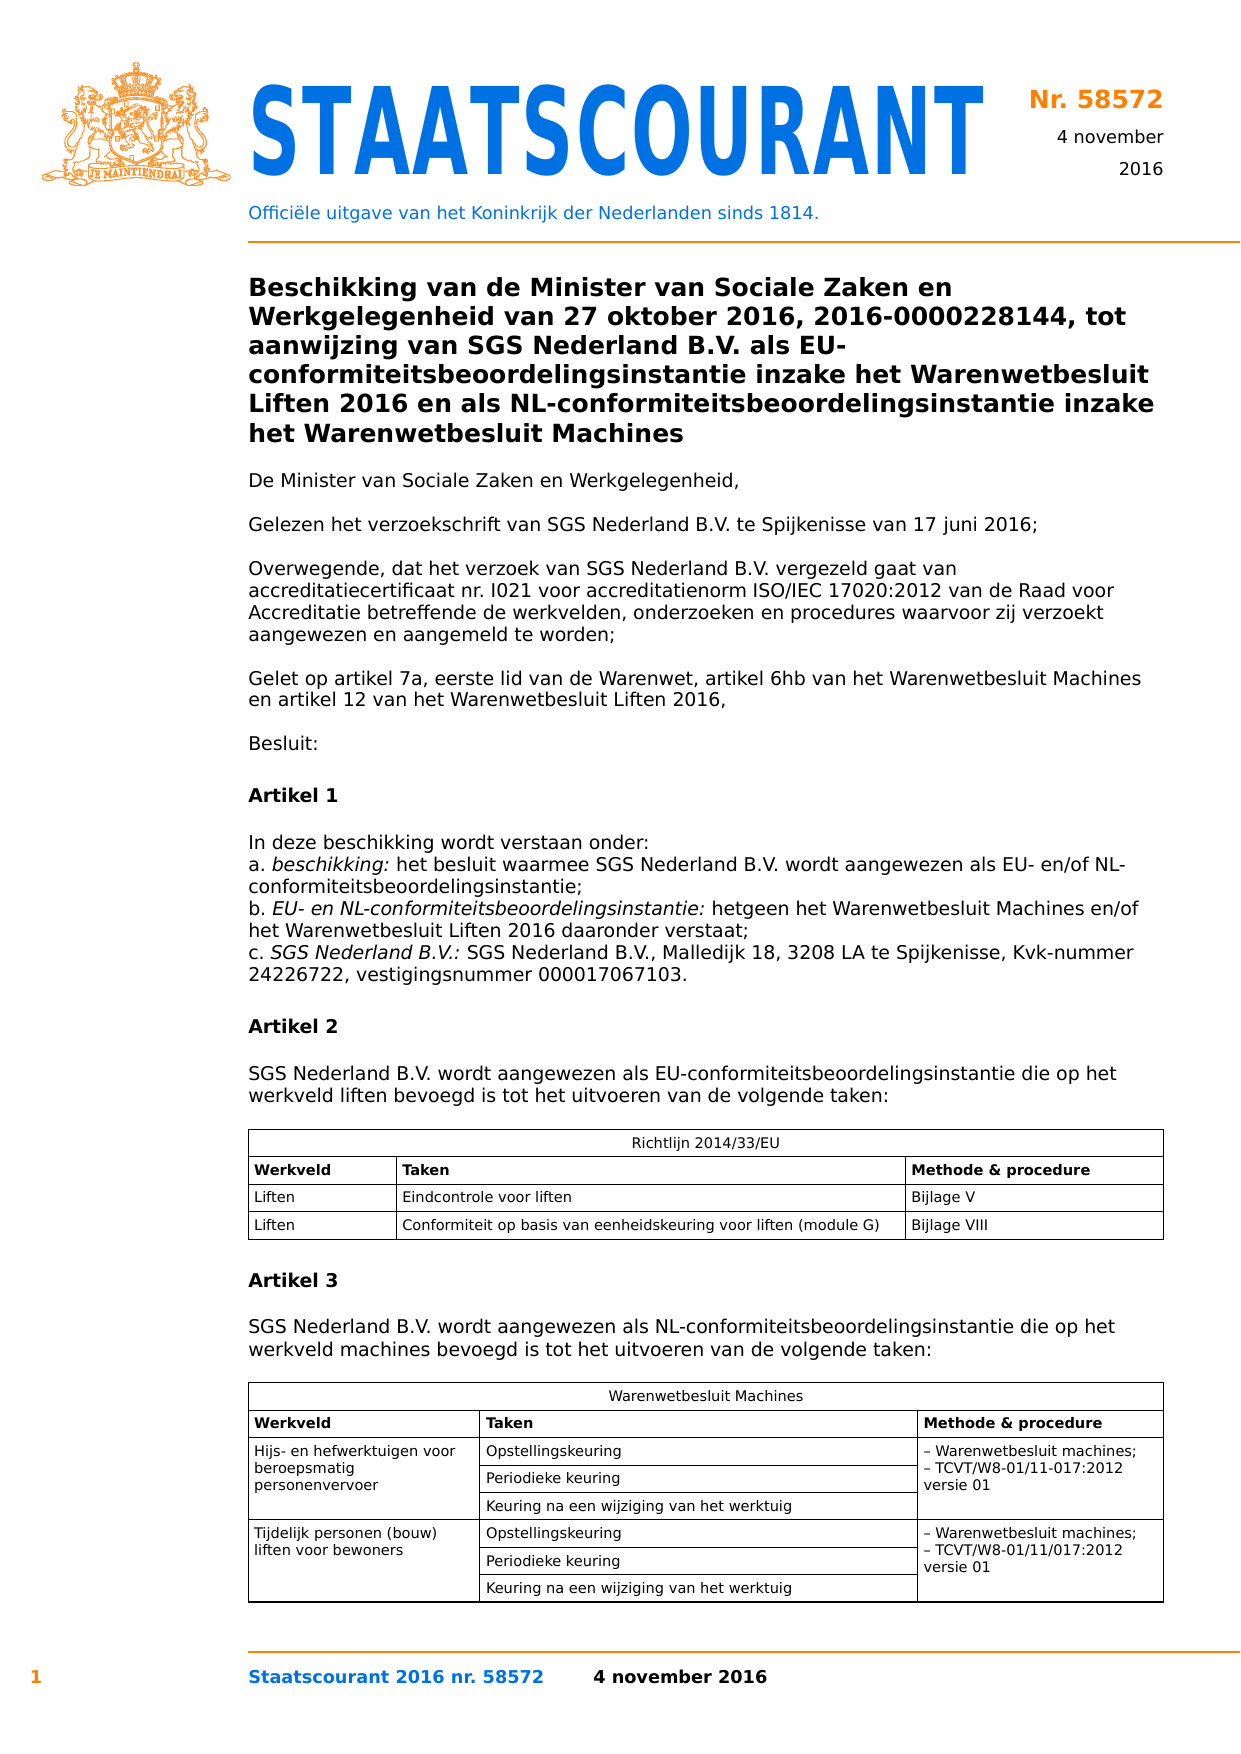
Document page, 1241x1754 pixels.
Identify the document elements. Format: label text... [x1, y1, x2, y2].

table_cell Bijlage VIII [906, 1212, 1163, 1238]
table_cell Methode & procedure [918, 1411, 1163, 1437]
text a. beschikking: het besluit waarmee SGS Nederland B.V. wordt aangewezen als EU- en/of NL-conformiteitsbeoordelingsinstantie; [248, 854, 1163, 898]
text SGS Nederland B.V. wordt aangewezen als NL-conformiteitsbeoordelingsinstantie die op het werkveld machines bevoegd is tot het uitvoeren van de volgende taken: [248, 1316, 1163, 1360]
text In deze beschikking wordt verstaan onder: [248, 832, 1163, 854]
table_header [25, 62, 248, 241]
table_header STAATSCOURANT [248, 62, 998, 203]
table_cell – Warenwetbesluit machines; – TCVT/W8-01/11-017:2012 versie 01 [918, 1438, 1163, 1519]
table_cell Liften [249, 1185, 396, 1211]
text Gelezen het verzoekschrift van SGS Nederland B.V. te Spijkenisse van 17 juni 2016; [248, 514, 1163, 536]
table_cell Bijlage V [906, 1185, 1163, 1211]
table_cell Opstellingskeuring [480, 1520, 917, 1547]
text Gelet op artikel 7a, eerste lid van de Warenwet, artikel 6hb van het Warenwetbesluit Machines en artikel 12 van het Warenwetbesluit Liften 2016, [248, 667, 1163, 711]
text b. EU- en NL-conformiteitsbeoordelingsinstantie: hetgeen het Warenwetbesluit Machines en/of het Warenwetbesluit Liften 2016 daaronder verstaat; [248, 898, 1163, 942]
text SGS Nederland B.V. wordt aangewezen als EU-conformiteitsbeoordelingsinstantie die op het werkveld liften bevoegd is tot het uitvoeren van de volgende taken: [248, 1063, 1163, 1107]
subtitle Artikel 2 [248, 1016, 1163, 1038]
table_cell Werkveld [249, 1157, 396, 1184]
table_cell Methode & procedure [906, 1157, 1163, 1184]
table_cell Liften [249, 1212, 396, 1238]
table_cell Tijdelijk personen (bouw) liften voor bewoners [249, 1520, 479, 1601]
table_cell – Warenwetbesluit machines; – TCVT/W8-01/11/017:2012 versie 01 [918, 1520, 1163, 1601]
table_cell Keuring na een wijziging van het werktuig [480, 1493, 917, 1519]
subtitle Artikel 1 [248, 785, 1163, 807]
table_cell Conformiteit op basis van eenheidskeuring voor liften (module G) [397, 1212, 905, 1238]
text De Minister van Sociale Zaken en Werkgelegenheid, [248, 470, 1163, 492]
table_header Nr. 58572 [998, 62, 1240, 121]
text Overwegende, dat het verzoek van SGS Nederland B.V. vergezeld gaat van accreditatiecertificaat nr. I021 voor accreditatienorm ISO/IEC 17020:2012 van de Raad voor Accreditatie betreffende de werkvelden, onderzoeken en procedures waarvoor zij verzoekt aangewezen en aangemeld te worden; [248, 558, 1163, 646]
table_cell Werkveld [249, 1411, 479, 1437]
subtitle Artikel 3 [248, 1269, 1163, 1291]
text Besluit: [248, 733, 1163, 755]
table_header Warenwetbesluit Machines [249, 1383, 1163, 1410]
table_cell Taken [480, 1411, 917, 1437]
table_cell Eindcontrole voor liften [397, 1185, 905, 1211]
table_cell Opstellingskeuring [480, 1438, 917, 1464]
table_cell 2016 [998, 153, 1240, 203]
picture [41, 62, 231, 186]
table_cell 4 november [998, 121, 1240, 153]
subtitle Beschikking van de Minister van Sociale Zaken en Werkgelegenheid van 27 oktober 2016, 2016-0000228144, tot aanwijzing van SGS Nederland B.V. als EU-conformiteitsbeoordelingsinstantie inzake het Warenwetbesluit Liften 2016 en als NL-conformiteitsbeoordelingsinstantie inzake het Warenwetbesluit Machines [248, 273, 1163, 448]
table_cell Periodieke keuring [480, 1548, 917, 1574]
table_cell Periodieke keuring [480, 1466, 917, 1492]
table_cell Keuring na een wijziging van het werktuig [480, 1575, 917, 1601]
table_cell Officiële uitgave van het Koninkrijk der Nederlanden sinds 1814. [248, 203, 1240, 241]
text c. SGS Nederland B.V.: SGS Nederland B.V., Malledijk 18, 3208 LA te Spijkenisse, Kvk-nummer 24226722, vestigingsnummer 000017067103. [248, 942, 1163, 986]
table_cell Hijs- en hefwerktuigen voor beroepsmatig personenvervoer [249, 1438, 479, 1519]
table_header Richtlijn 2014/33/EU [249, 1130, 1163, 1156]
table_cell Taken [397, 1157, 905, 1184]
